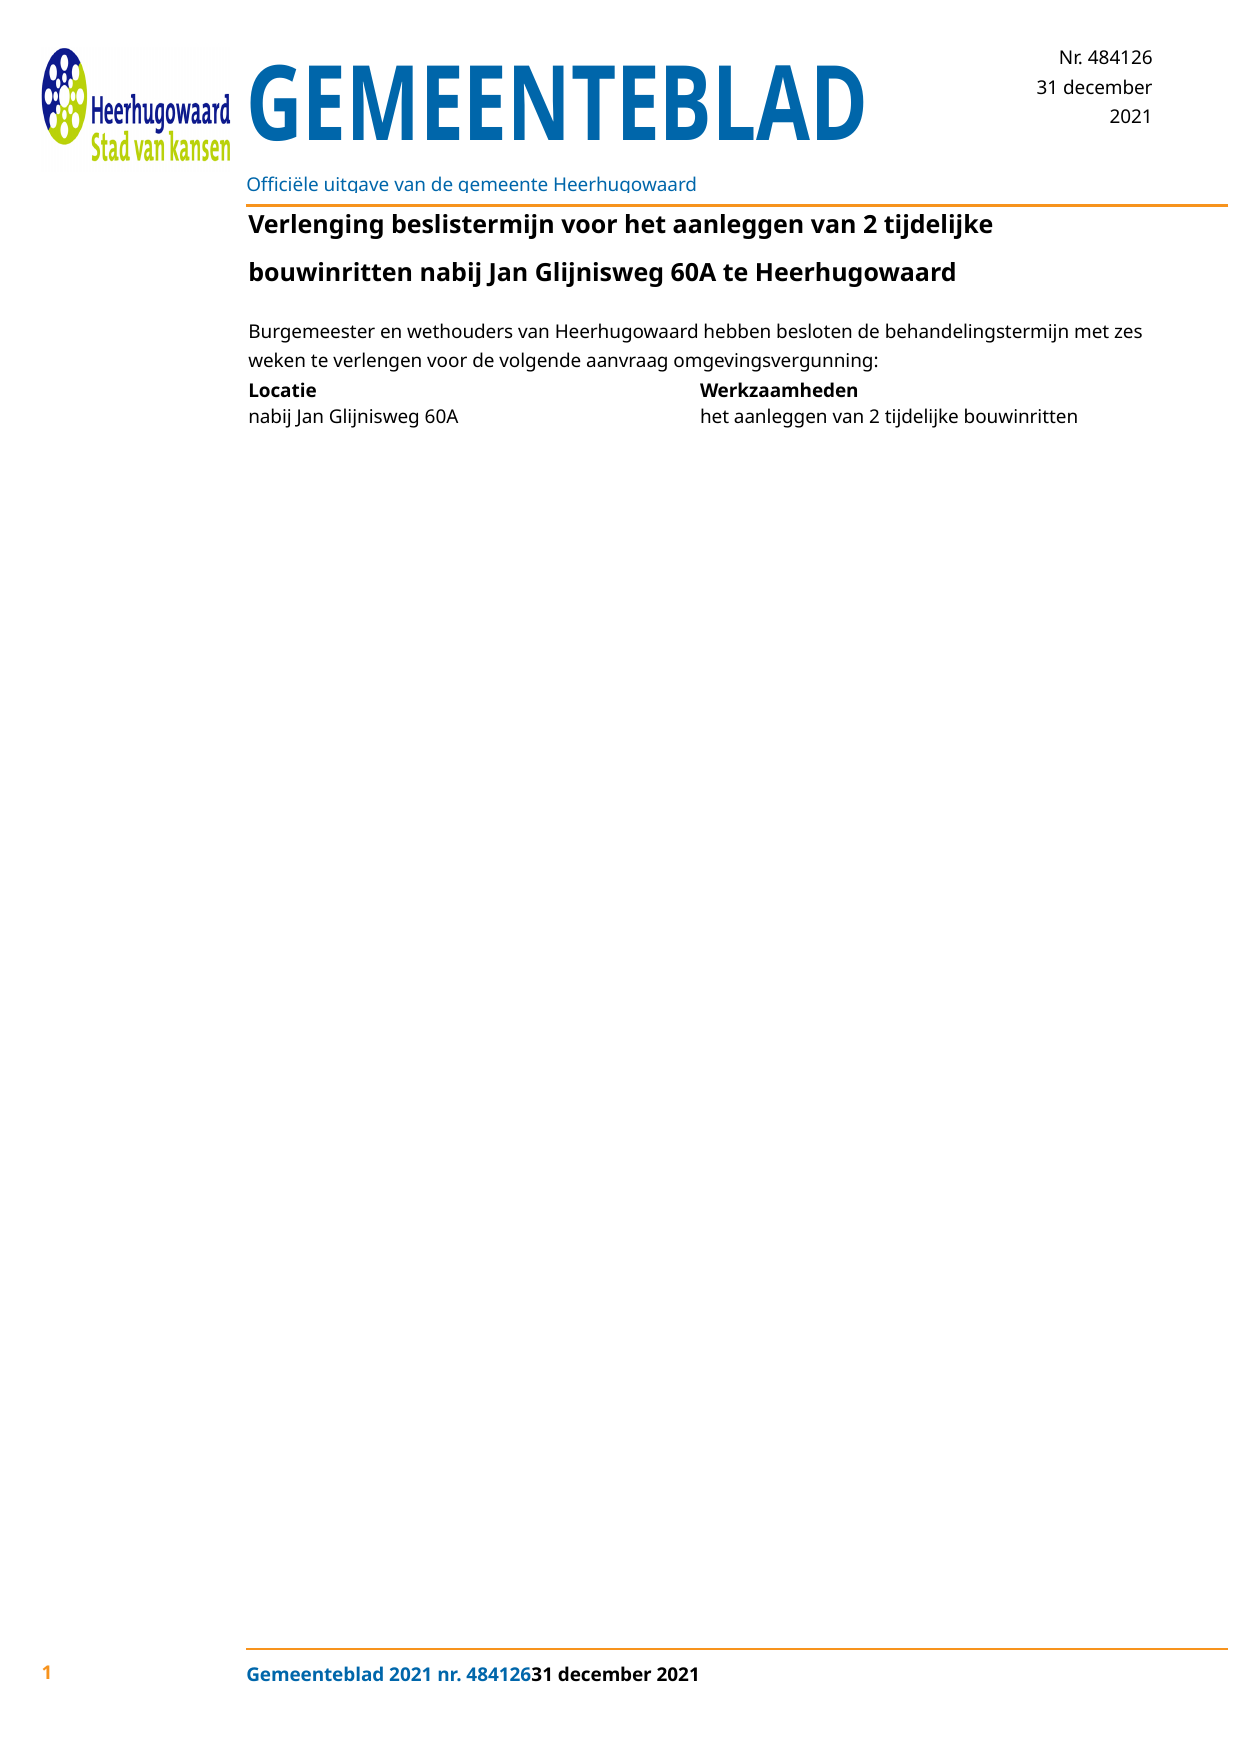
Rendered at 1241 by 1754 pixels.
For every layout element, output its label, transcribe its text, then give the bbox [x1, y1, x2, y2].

table_header Locatie [248, 377, 700, 403]
picture [41, 47, 231, 172]
table_cell nabij Jan Glijnisweg 60A [248, 403, 700, 429]
text Verlenging beslistermijn voor het aanleggen van 2 tijdelijke bouwinritten nabij Jan Glijnisweg 60A te Heerhugowaard [248, 207, 1152, 288]
table_cell het aanleggen van 2 tijdelijke bouwinritten [700, 403, 1152, 429]
text Burgemeester en wethouders van Heerhugowaard hebben besloten de behandelingstermijn met zes weken te verlengen voor de volgende aanvraag omgevingsvergunning: [248, 318, 1152, 373]
table_header Werkzaamheden [700, 377, 1152, 403]
